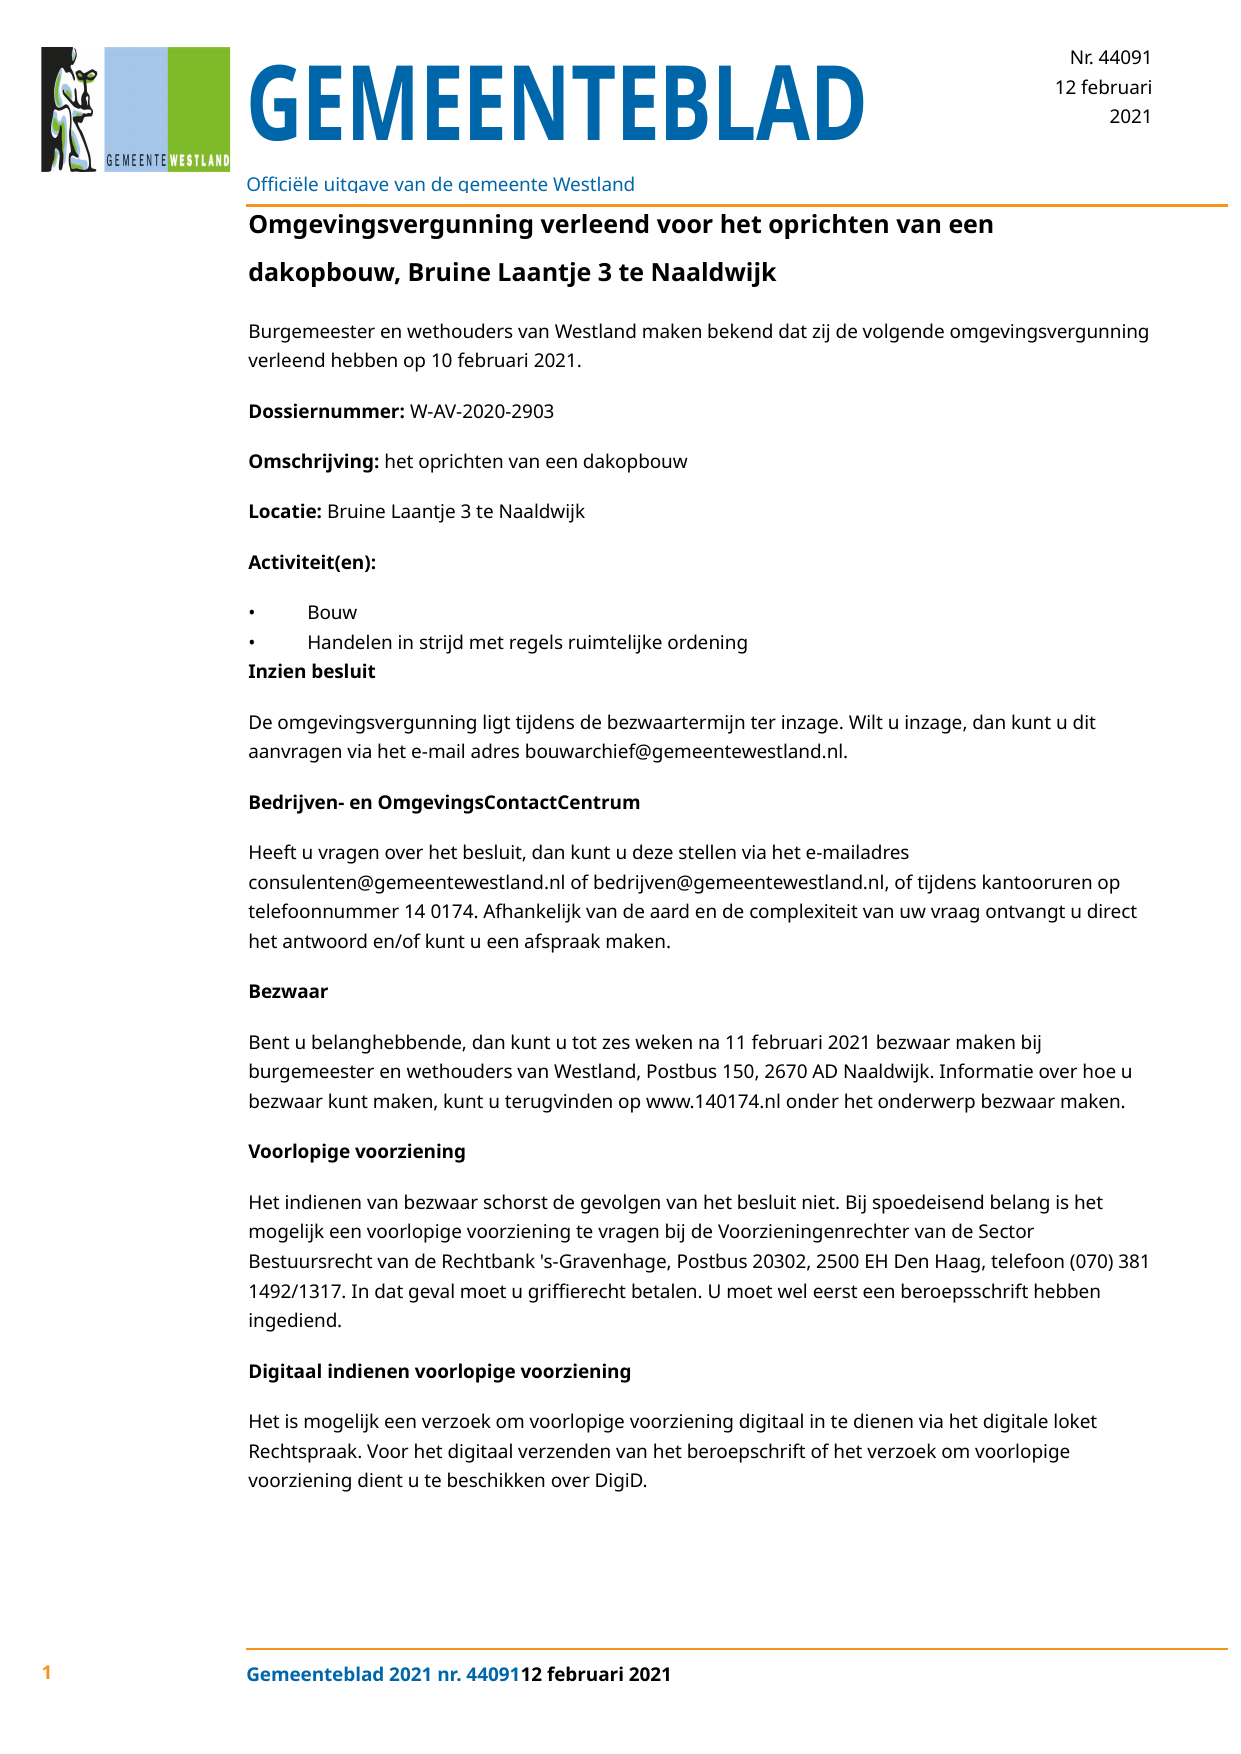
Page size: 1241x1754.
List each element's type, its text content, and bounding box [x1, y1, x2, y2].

text Bent u belanghebbende, dan kunt u tot zes weken na 11 februari 2021 bezwaar maken bij burgemeester en wethouders van Westland, Postbus 150, 2670 AD Naaldwijk. Informatie over hoe u bezwaar kunt maken, kunt u terugvinden op www.140174.nl onder het onderwerp bezwaar maken. [248, 1029, 1152, 1114]
text Bezwaar [248, 979, 1152, 1004]
text Dossiernummer: W-AV-2020-2903 [248, 398, 1152, 424]
text Locatie: Bruine Laantje 3 te Naaldwijk [248, 499, 1152, 524]
list Bouw [248, 599, 1152, 625]
text Omschrijving: het oprichten van een dakopbouw [248, 448, 1152, 474]
text De omgevingsvergunning ligt tijdens de bezwaartermijn ter inzage. Wilt u inzage, dan kunt u dit aanvragen via het e-mail adres bouwarchief@gemeentewestland.nl. [248, 709, 1152, 764]
text Heeft u vragen over het besluit, dan kunt u deze stellen via het e-mailadres consulenten@gemeentewestland.nl of bedrijven@gemeentewestland.nl, of tijdens kantooruren op telefoonnummer 14 0174. Afhankelijk van de aard en de complexiteit van uw vraag ontvangt u direct het antwoord en/of kunt u een afspraak maken. [248, 839, 1152, 954]
text Omgevingsvergunning verleend voor het oprichten van een dakopbouw, Bruine Laantje 3 te Naaldwijk [248, 207, 1152, 288]
text Bedrijven- en OmgevingsContactCentrum [248, 789, 1152, 815]
text Digitaal indienen voorlopige voorziening [248, 1358, 1152, 1384]
text Het indienen van bezwaar schorst de gevolgen van het besluit niet. Bij spoedeisend belang is het mogelijk een voorlopige voorziening te vragen bij de Voorzieningenrechter van de Sector Bestuursrecht van de Rechtbank 's-Gravenhage, Postbus 20302, 2500 EH Den Haag, telefoon (070) 381 1492/1317. In dat geval moet u griffierecht betalen. U moet wel eerst een beroepsschrift hebben ingediend. [248, 1189, 1152, 1333]
text Inzien besluit [248, 659, 1152, 684]
text Voorlopige voorziening [248, 1139, 1152, 1164]
text Burgemeester en wethouders van Westland maken bekend dat zij de volgende omgevingsvergunning verleend hebben op 10 februari 2021. [248, 318, 1152, 373]
text Het is mogelijk een verzoek om voorlopige voorziening digitaal in te dienen via het digitale loket Rechtspraak. Voor het digitaal verzenden van het beroepschrift of het verzoek om voorlopige voorziening dient u te beschikken over DigiD. [248, 1408, 1152, 1493]
text Activiteit(en): [248, 549, 1152, 575]
picture [41, 47, 231, 172]
list Handelen in strijd met regels ruimtelijke ordening [248, 629, 1152, 655]
